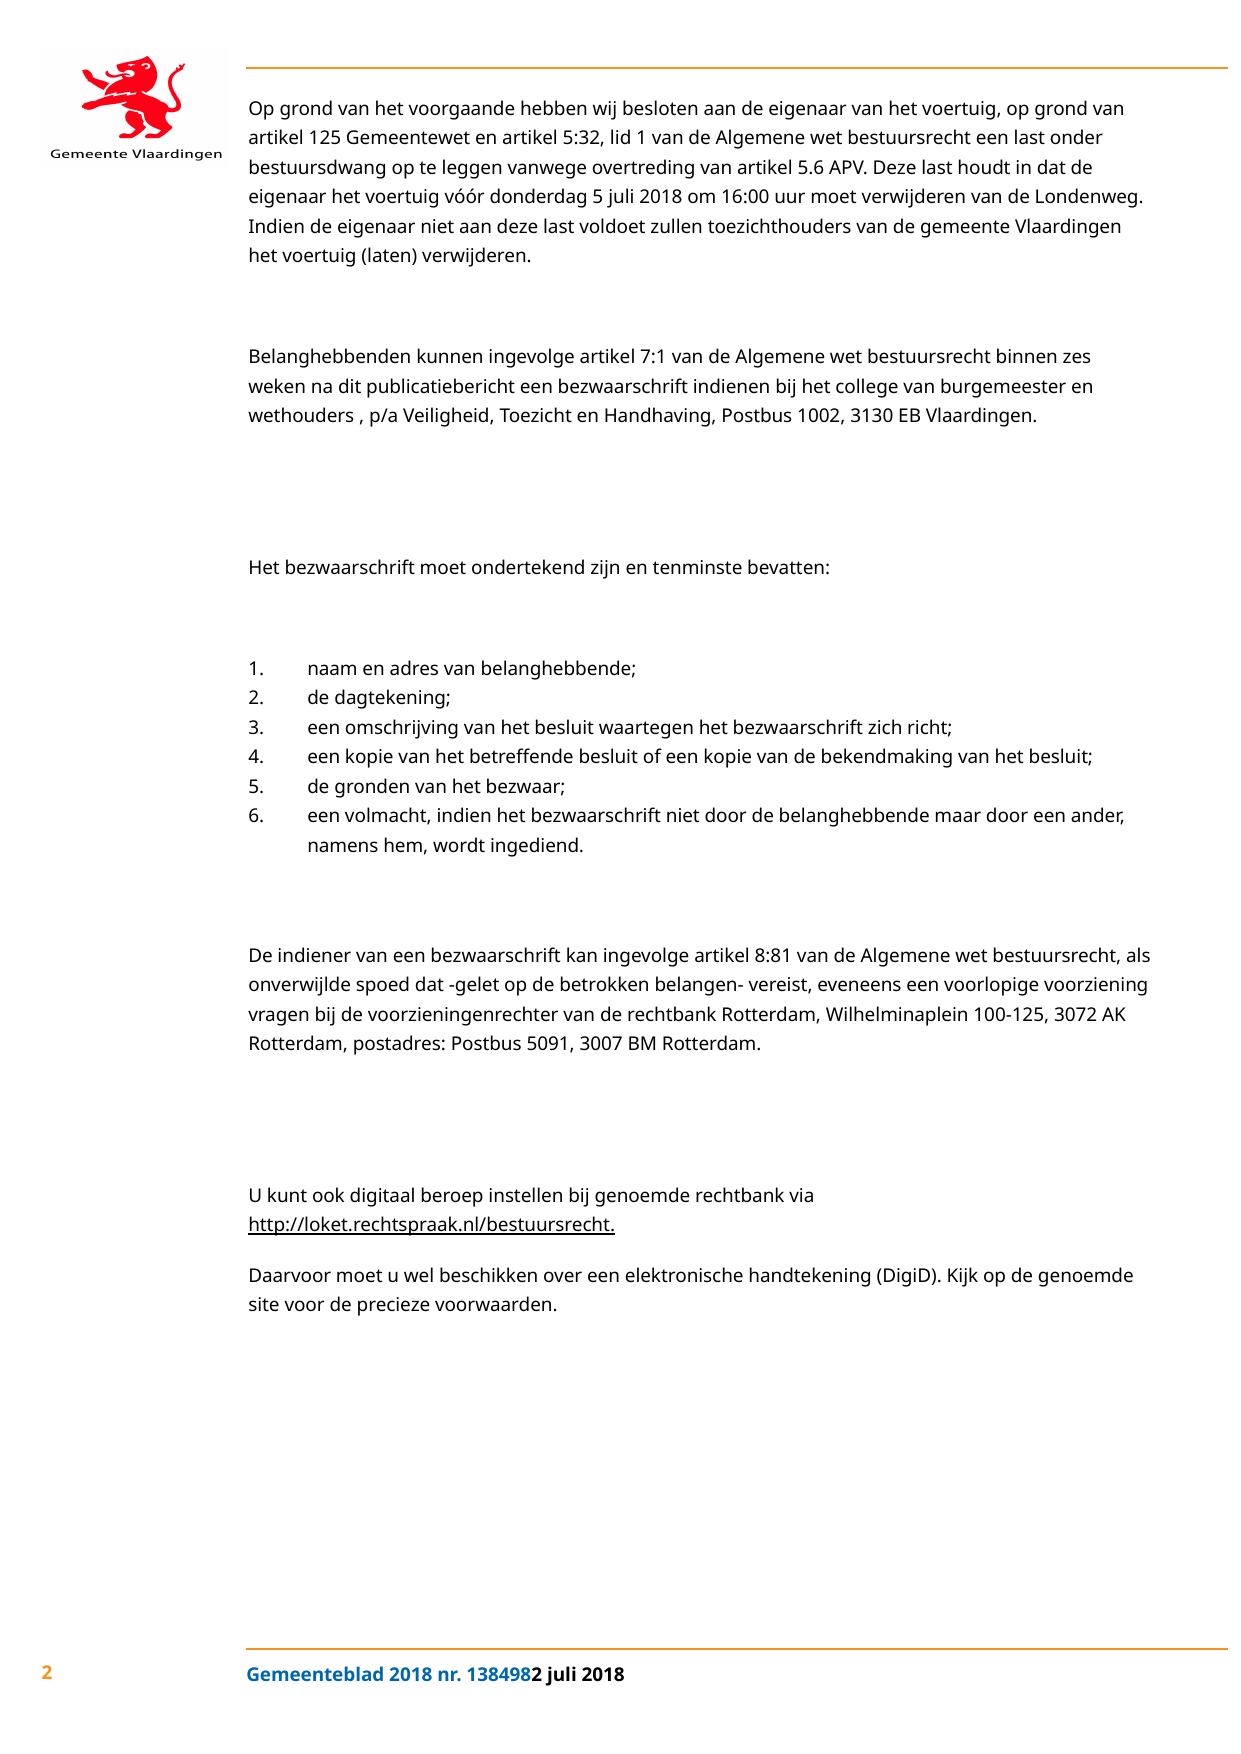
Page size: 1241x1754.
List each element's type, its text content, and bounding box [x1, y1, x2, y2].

text U kunt ook digitaal beroep instellen bij genoemde rechtbank via http://loket.rechtspraak.nl/bestuursrecht. [248, 1182, 1152, 1237]
text De indiener van een bezwaarschrift kan ingevolge artikel 8:81 van de Algemene wet bestuursrecht, als onverwijlde spoed dat -gelet op de betrokken belangen- vereist, eveneens een voorlopige voorziening vragen bij de voorzieningenrechter van de rechtbank Rotterdam, Wilhelminaplein 100-125, 3072 AK Rotterdam, postadres: Postbus 5091, 3007 BM Rotterdam. [248, 942, 1152, 1056]
text Belanghebbenden kunnen ingevolge artikel 7:1 van de Algemene wet bestuursrecht binnen zes weken na dit publicatiebericht een bezwaarschrift indienen bij het college van burgemeester en wethouders , p/a Veiligheid, Toezicht en Handhaving, Postbus 1002, 3130 EB Vlaardingen. [248, 343, 1152, 428]
list de gronden van het bezwaar; [248, 773, 1152, 799]
list een kopie van het betreffende besluit of een kopie van de bekendmaking van het besluit; [248, 743, 1152, 769]
text Daarvoor moet u wel beschikken over een elektronische handtekening (DigiD). Kijk op de genoemde site voor de precieze voorwaarden. [248, 1262, 1152, 1317]
list een volmacht, indien het bezwaarschrift niet door de belanghebbende maar door een ander, namens hem, wordt ingediend. [248, 803, 1152, 858]
list een omschrijving van het besluit waartegen het bezwaarschrift zich richt; [248, 714, 1152, 740]
picture [41, 47, 231, 172]
list de dagtekening; [248, 684, 1152, 710]
text Het bezwaarschrift moet ondertekend zijn en tenminste bevatten: [248, 554, 1152, 580]
list naam en adres van belanghebbende; [248, 655, 1152, 681]
text Op grond van het voorgaande hebben wij besloten aan de eigenaar van het voertuig, op grond van artikel 125 Gemeentewet en artikel 5:32, lid 1 van de Algemene wet bestuursrecht een last onder bestuursdwang op te leggen vanwege overtreding van artikel 5.6 APV. Deze last houdt in dat de eigenaar het voertuig vóór donderdag 5 juli 2018 om 16:00 uur moet verwijderen van de Londenweg. Indien de eigenaar niet aan deze last voldoet zullen toezichthouders van de gemeente Vlaardingen het voertuig (laten) verwijderen. [248, 95, 1152, 268]
